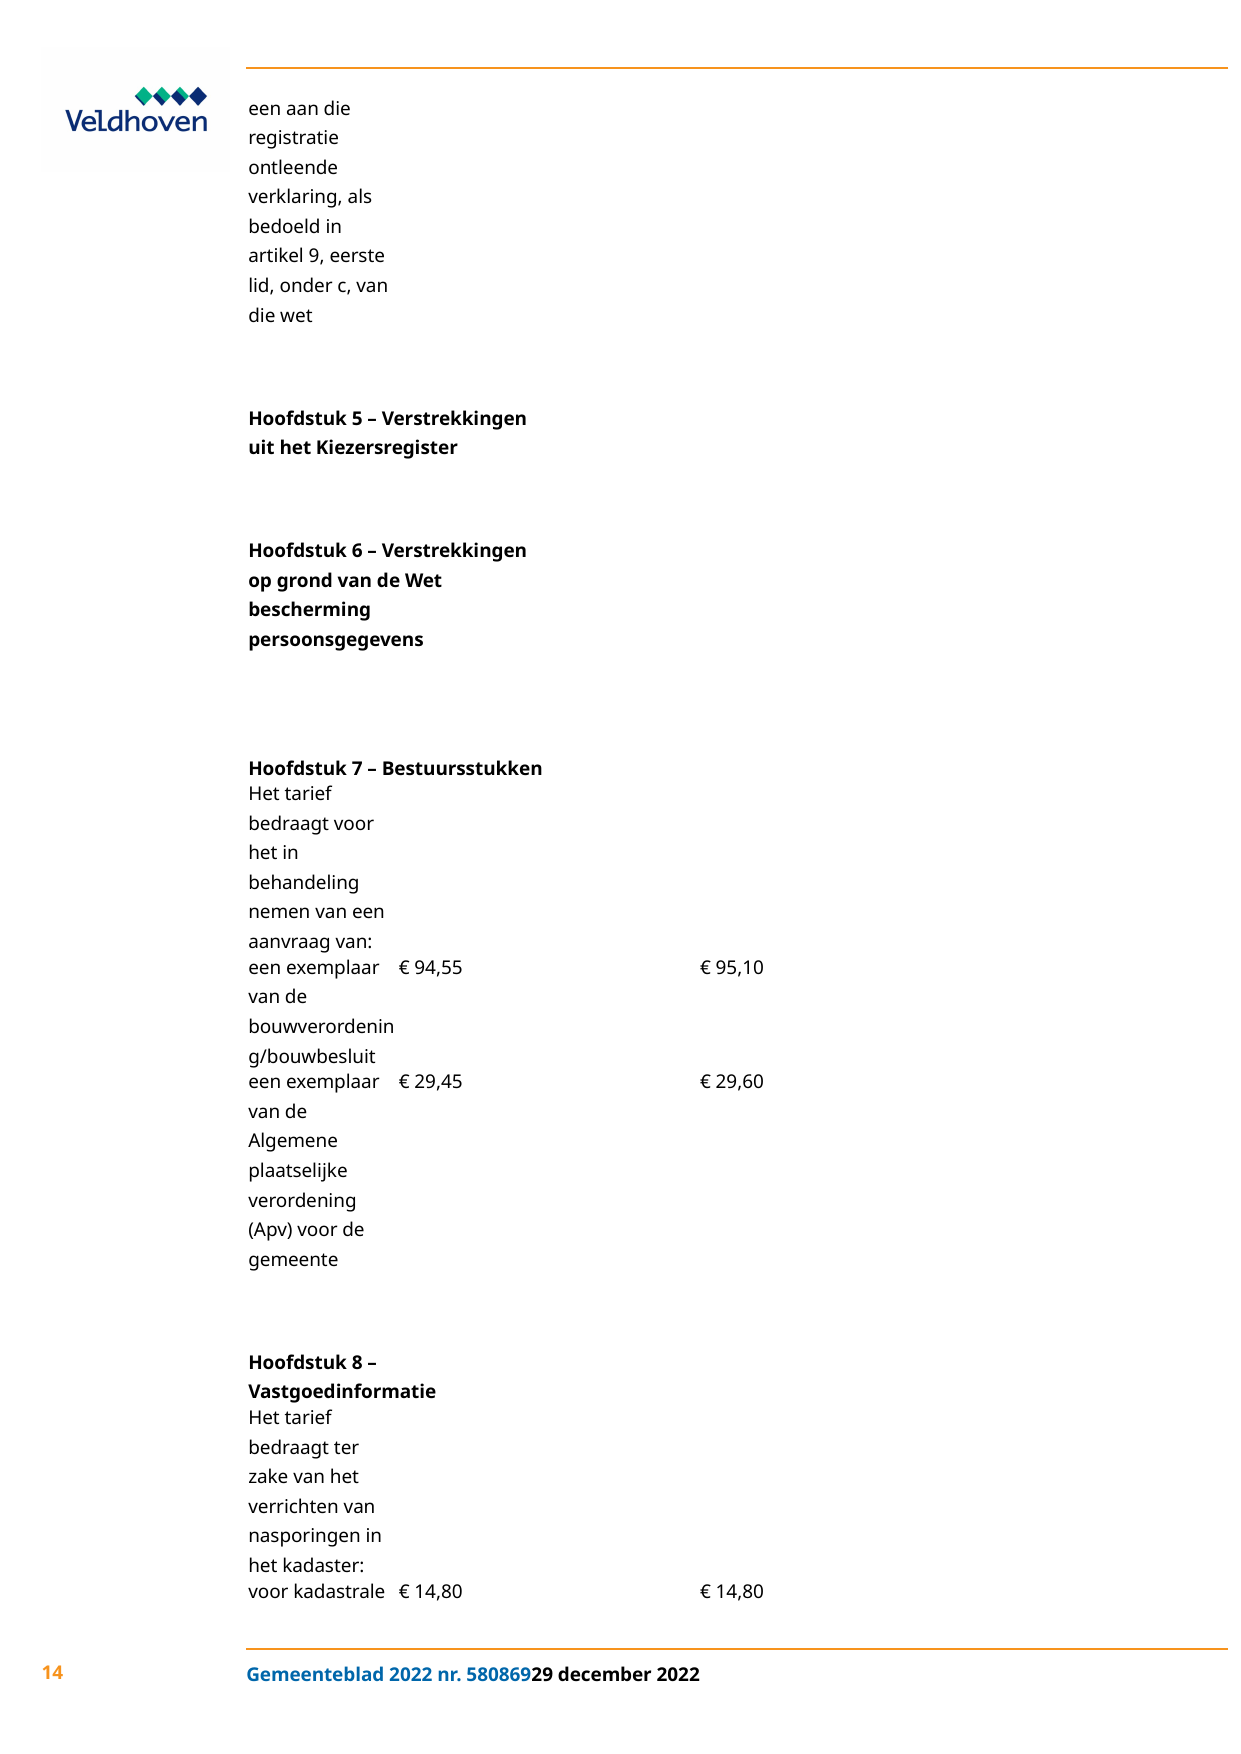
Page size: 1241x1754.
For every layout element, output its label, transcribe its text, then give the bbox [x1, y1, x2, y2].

table_cell [1001, 379, 1152, 405]
table_cell [248, 1298, 549, 1323]
table_cell [1001, 780, 1152, 954]
table_cell [399, 652, 700, 677]
table_cell [850, 353, 1152, 379]
table_cell [248, 353, 549, 379]
table_cell [700, 486, 1001, 512]
table_cell [549, 353, 850, 379]
table_cell € 29,45 [399, 1069, 700, 1272]
table_cell [399, 678, 700, 703]
table_cell [1001, 1404, 1152, 1578]
table_cell [700, 1272, 1001, 1297]
table_cell [248, 678, 398, 703]
table_cell een exemplaar van de Algemene plaatselijke verordening (Apv) voor de gemeente [248, 1069, 398, 1272]
table_cell [248, 512, 398, 537]
table_cell [549, 537, 850, 652]
table_cell [700, 1404, 1001, 1578]
table_cell [1001, 678, 1152, 703]
table_cell [399, 512, 700, 537]
table_cell [1001, 703, 1152, 729]
table_cell [700, 678, 1001, 703]
table_cell [700, 328, 1001, 353]
table_cell een exemplaar van de bouwverordening/bouwbesluit [248, 954, 398, 1068]
table_cell [248, 486, 398, 512]
table_cell [248, 328, 398, 353]
table_cell [248, 729, 398, 755]
table_cell [700, 95, 1001, 328]
table_cell [1001, 652, 1152, 677]
table_cell [549, 405, 850, 460]
table_cell € 14,80 [700, 1578, 1001, 1604]
table_cell [1001, 1323, 1152, 1349]
table_cell [700, 512, 1001, 537]
table_cell [1001, 1272, 1152, 1297]
table_cell [549, 1298, 850, 1323]
table_cell [1001, 1578, 1152, 1604]
table_cell [399, 729, 700, 755]
table_cell [850, 405, 1152, 460]
table_cell € 29,60 [700, 1069, 1001, 1272]
table_cell [700, 729, 1001, 755]
picture [41, 47, 231, 172]
table_cell [399, 486, 700, 512]
table_cell [248, 1272, 398, 1297]
table_cell [1001, 1069, 1152, 1272]
table_cell Het tarief bedraagt voor het in behandeling nemen van een aanvraag van: [248, 780, 398, 954]
table_cell [248, 1323, 398, 1349]
table_cell [850, 1349, 1152, 1404]
table_cell Hoofdstuk 5 – Verstrekkingen uit het Kiezersregister [248, 405, 549, 460]
table_cell [700, 379, 1001, 405]
table_cell € 95,10 [700, 954, 1001, 1068]
table_cell een aan die registratie ontleende verklaring, als bedoeld in artikel 9, eerste lid, onder c, van die wet [248, 95, 398, 328]
table_cell [549, 755, 850, 780]
table_cell [248, 652, 398, 677]
table_cell [549, 1349, 850, 1404]
table_cell [399, 460, 700, 486]
table_cell [700, 460, 1001, 486]
table_cell [850, 537, 1152, 652]
table_cell [399, 328, 700, 353]
table_cell € 94,55 [399, 954, 700, 1068]
table_cell [1001, 486, 1152, 512]
table_cell [700, 703, 1001, 729]
table_cell [1001, 95, 1152, 328]
table_cell Hoofdstuk 8 – Vastgoedinformatie [248, 1349, 549, 1404]
table_cell Hoofdstuk 7 – Bestuursstukken [248, 755, 549, 780]
table_cell [248, 460, 398, 486]
table_cell [399, 95, 700, 328]
table_cell [399, 379, 700, 405]
table_cell Hoofdstuk 6 – Verstrekkingen op grond van de Wet bescherming persoonsgegevens [248, 537, 549, 652]
table_cell [700, 1323, 1001, 1349]
table_cell [1001, 512, 1152, 537]
table_cell [850, 755, 1152, 780]
table_cell [700, 652, 1001, 677]
table_cell [399, 1323, 700, 1349]
table_cell [1001, 460, 1152, 486]
table_cell [1001, 729, 1152, 755]
table_cell [1001, 954, 1152, 1068]
table_cell € 14,80 [399, 1578, 700, 1604]
table_cell [1001, 328, 1152, 353]
table_cell [700, 780, 1001, 954]
table_cell [399, 780, 700, 954]
table_cell [399, 1272, 700, 1297]
table_cell voor kadastrale [248, 1578, 398, 1604]
table_cell [248, 703, 398, 729]
table_cell [248, 379, 398, 405]
table_cell [850, 1298, 1152, 1323]
table_cell [399, 1404, 700, 1578]
table_cell [399, 703, 700, 729]
table_cell Het tarief bedraagt ter zake van het verrichten van nasporingen in het kadaster: [248, 1404, 398, 1578]
